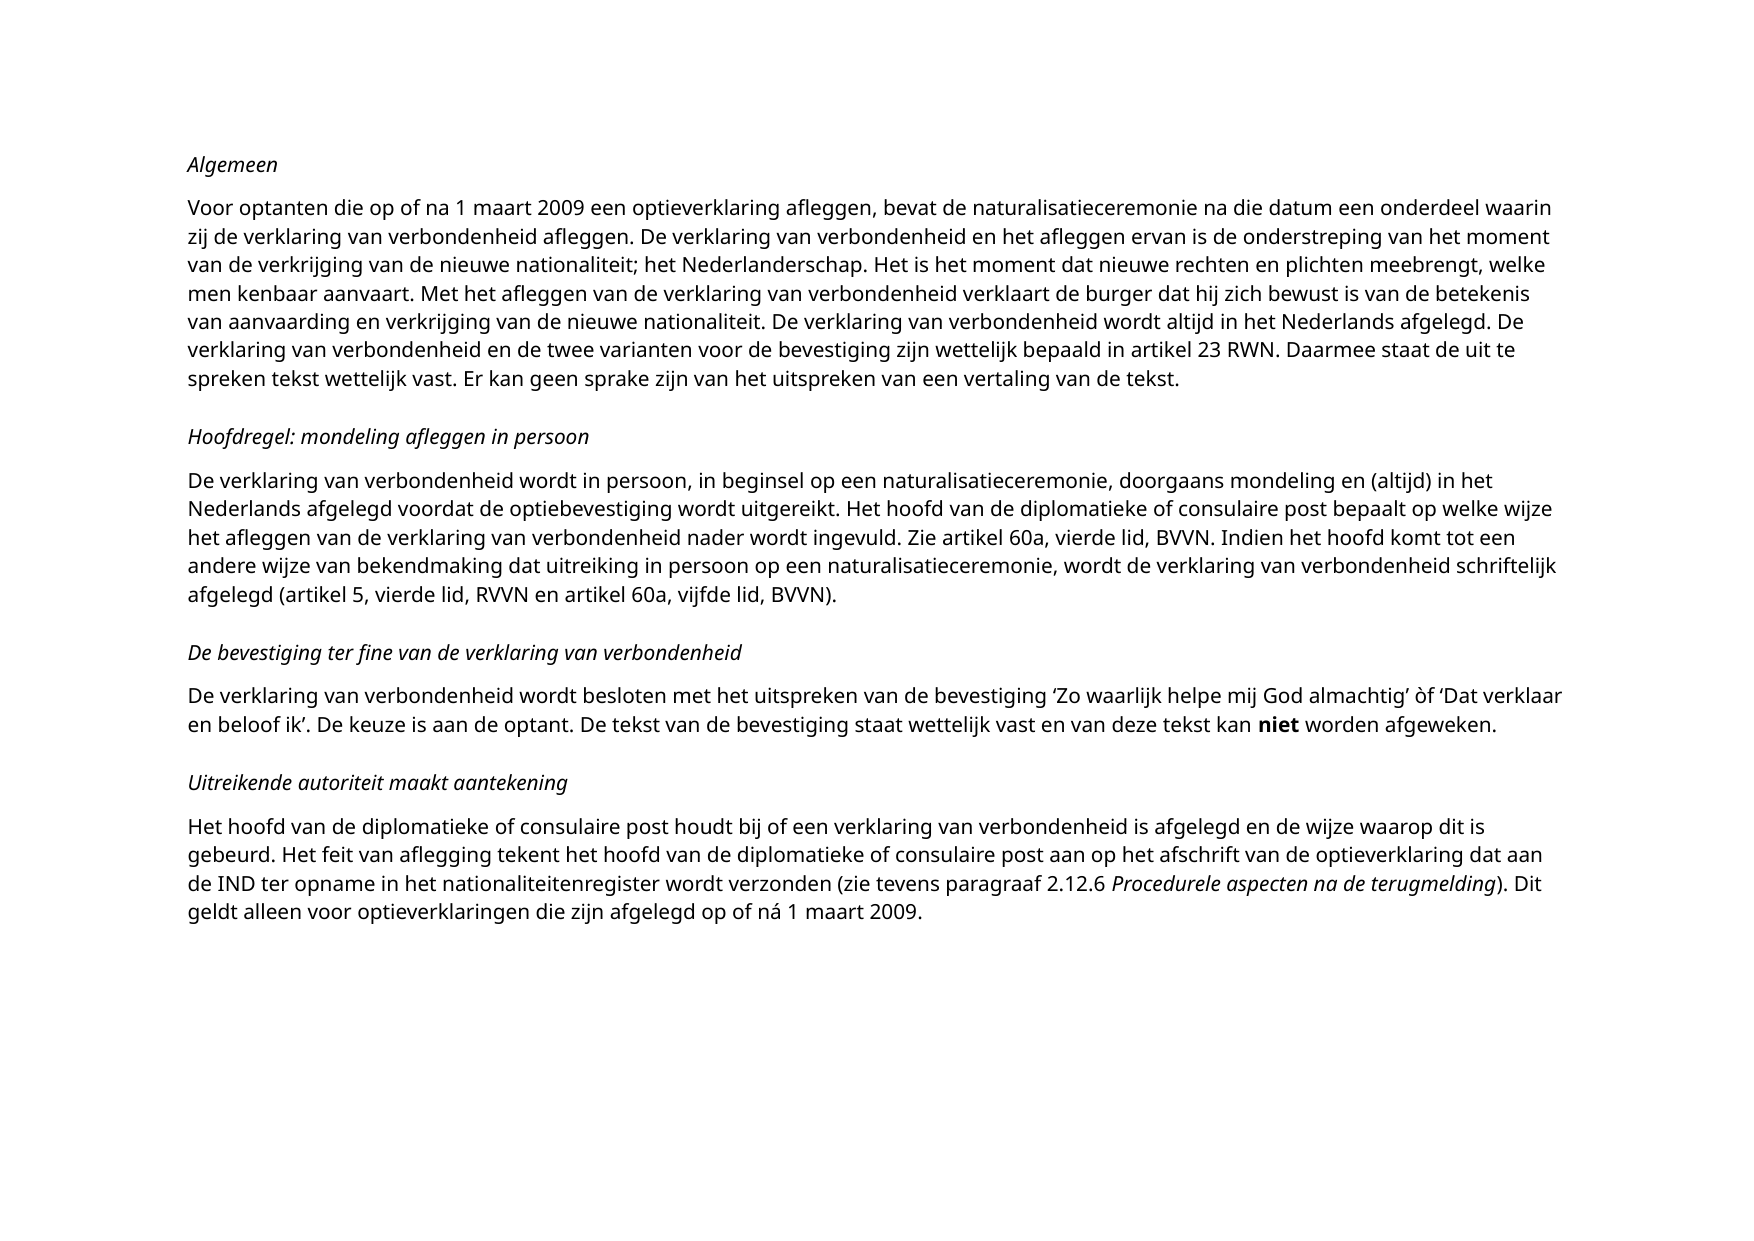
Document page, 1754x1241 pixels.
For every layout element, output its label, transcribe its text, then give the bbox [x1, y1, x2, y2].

text Uitreikende autoriteit maakt aantekening [187, 768, 1566, 797]
text Voor optanten die op of na 1 maart 2009 een optieverklaring afleggen, bevat de naturalisatieceremonie na die datum een onderdeel waarin zij de verklaring van verbondenheid afleggen. De verklaring van verbondenheid en het afleggen ervan is de onderstreping van het moment van de verkrijging van de nieuwe nationaliteit; het Nederlanderschap. Het is het moment dat nieuwe rechten en plichten meebrengt, welke men kenbaar aanvaart. Met het afleggen van de verklaring van verbondenheid verklaart de burger dat hij zich bewust is van de betekenis van aanvaarding en verkrijging van de nieuwe nationaliteit. De verklaring van verbondenheid wordt altijd in het Nederlands afgelegd. De verklaring van verbondenheid en de twee varianten voor de bevestiging zijn wettelijk bepaald in artikel 23 RWN. Daarmee staat de uit te spreken tekst wettelijk vast. Er kan geen sprake zijn van het uitspreken van een vertaling van de tekst. [187, 193, 1566, 392]
text Het hoofd van de diplomatieke of consulaire post houdt bij of een verklaring van verbondenheid is afgelegd en de wijze waarop dit is gebeurd. Het feit van aflegging tekent het hoofd van de diplomatieke of consulaire post aan op het afschrift van de optieverklaring dat aan de IND ter opname in het nationaliteitenregister wordt verzonden (zie tevens paragraaf 2.12.6 Procedurele aspecten na de terugmelding). Dit geldt alleen voor optieverklaringen die zijn afgelegd op of ná 1 maart 2009. [187, 812, 1566, 926]
text De bevestiging ter fine van de verklaring van verbondenheid [187, 638, 1566, 667]
text Hoofdregel: mondeling afleggen in persoon [187, 422, 1566, 451]
text De verklaring van verbondenheid wordt in persoon, in beginsel op een naturalisatieceremonie, doorgaans mondeling en (altijd) in het Nederlands afgelegd voordat de optiebevestiging wordt uitgereikt. Het hoofd van de diplomatieke of consulaire post bepaalt op welke wijze het afleggen van de verklaring van verbondenheid nader wordt ingevuld. Zie artikel 60a, vierde lid, BVVN. Indien het hoofd komt tot een andere wijze van bekendmaking dat uitreiking in persoon op een naturalisatieceremonie, wordt de verklaring van verbondenheid schriftelijk afgelegd (artikel 5, vierde lid, RVVN en artikel 60a, vijfde lid, BVVN). [187, 466, 1566, 608]
text Algemeen [187, 150, 1566, 178]
text De verklaring van verbondenheid wordt besloten met het uitspreken van de bevestiging ‘Zo waarlijk helpe mij God almachtig’ òf ‘Dat verklaar en beloof ik’. De keuze is aan de optant. De tekst van de bevestiging staat wettelijk vast en van deze tekst kan niet worden afgeweken. [187, 682, 1566, 738]
